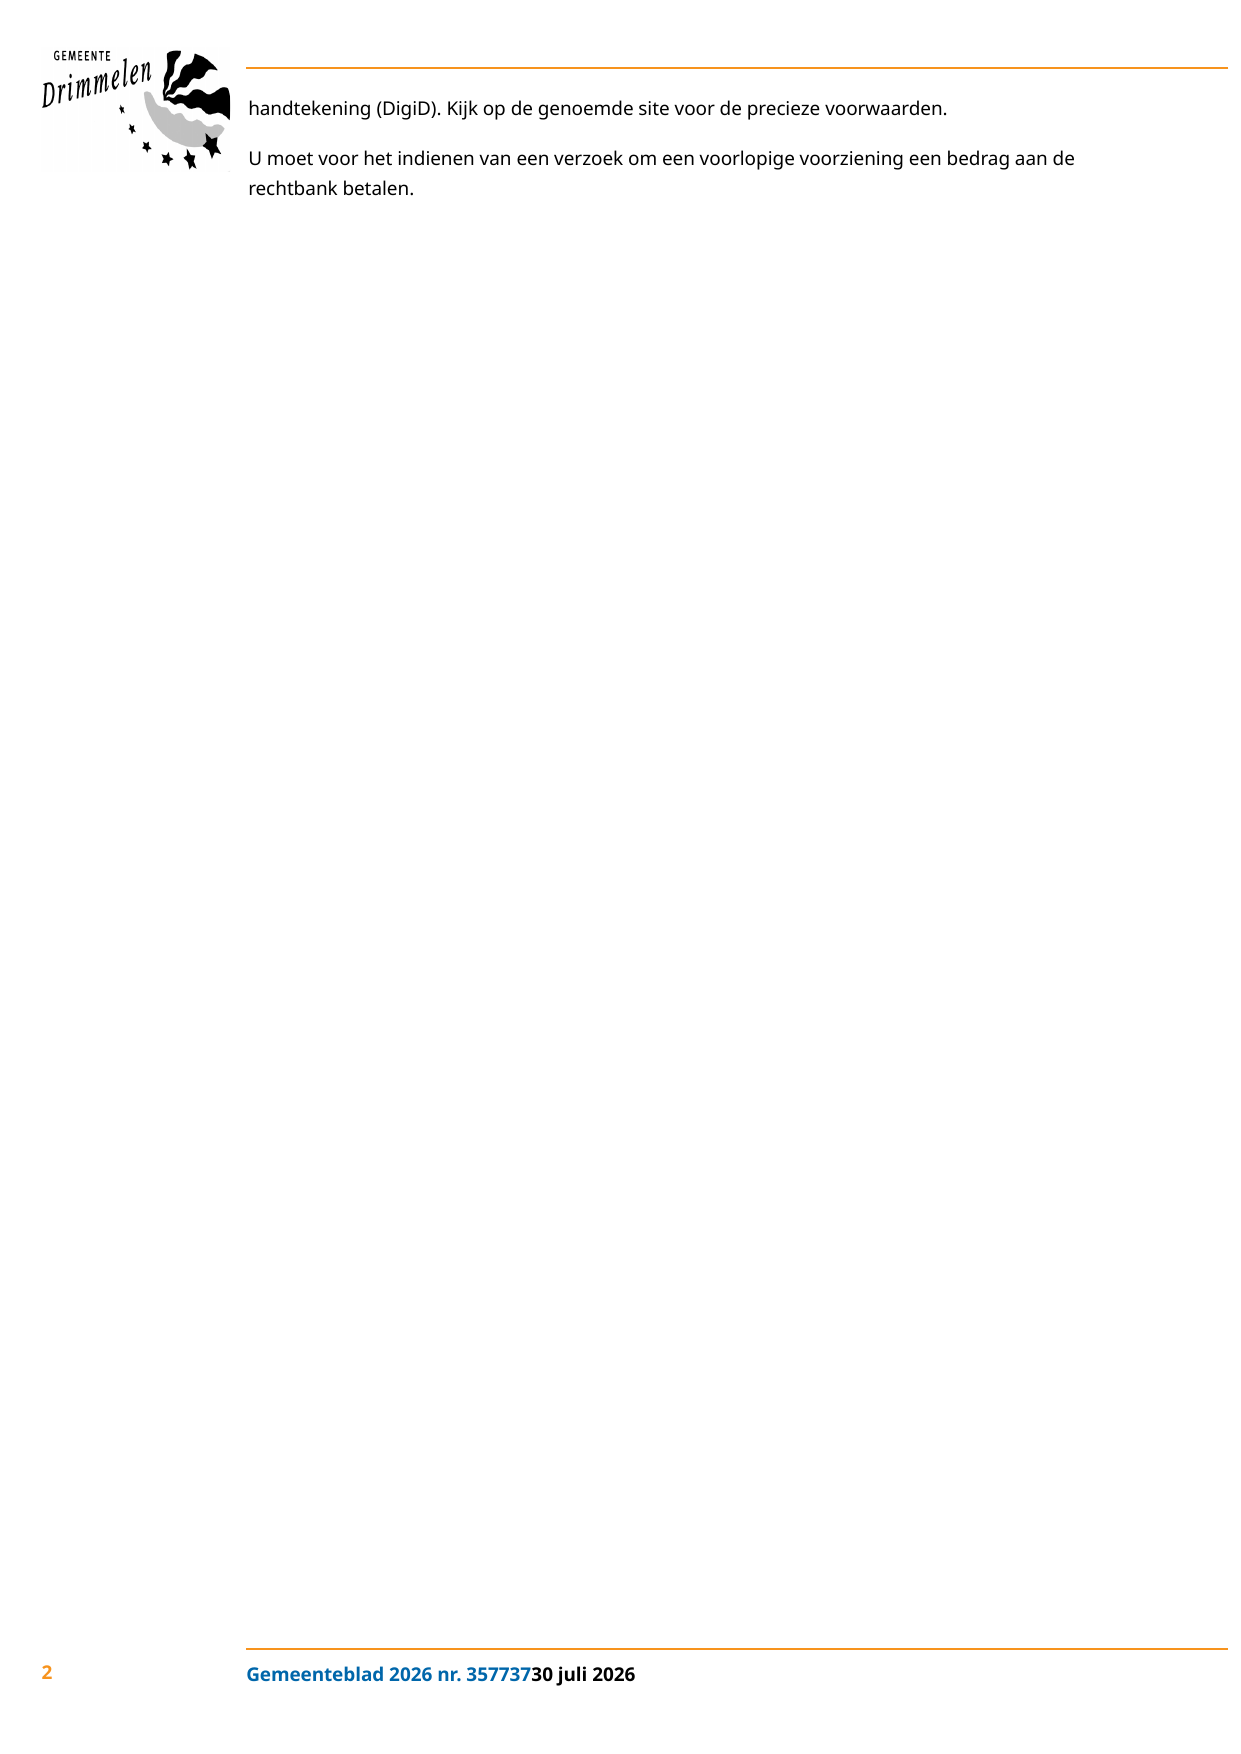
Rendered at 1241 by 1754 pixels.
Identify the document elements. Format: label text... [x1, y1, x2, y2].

text handtekening (DigiD). Kijk op de genoemde site voor de precieze voorwaarden. [248, 95, 1152, 121]
picture [41, 47, 231, 172]
text U moet voor het indienen van een verzoek om een voorlopige voorziening een bedrag aan de rechtbank betalen. [248, 145, 1152, 201]
